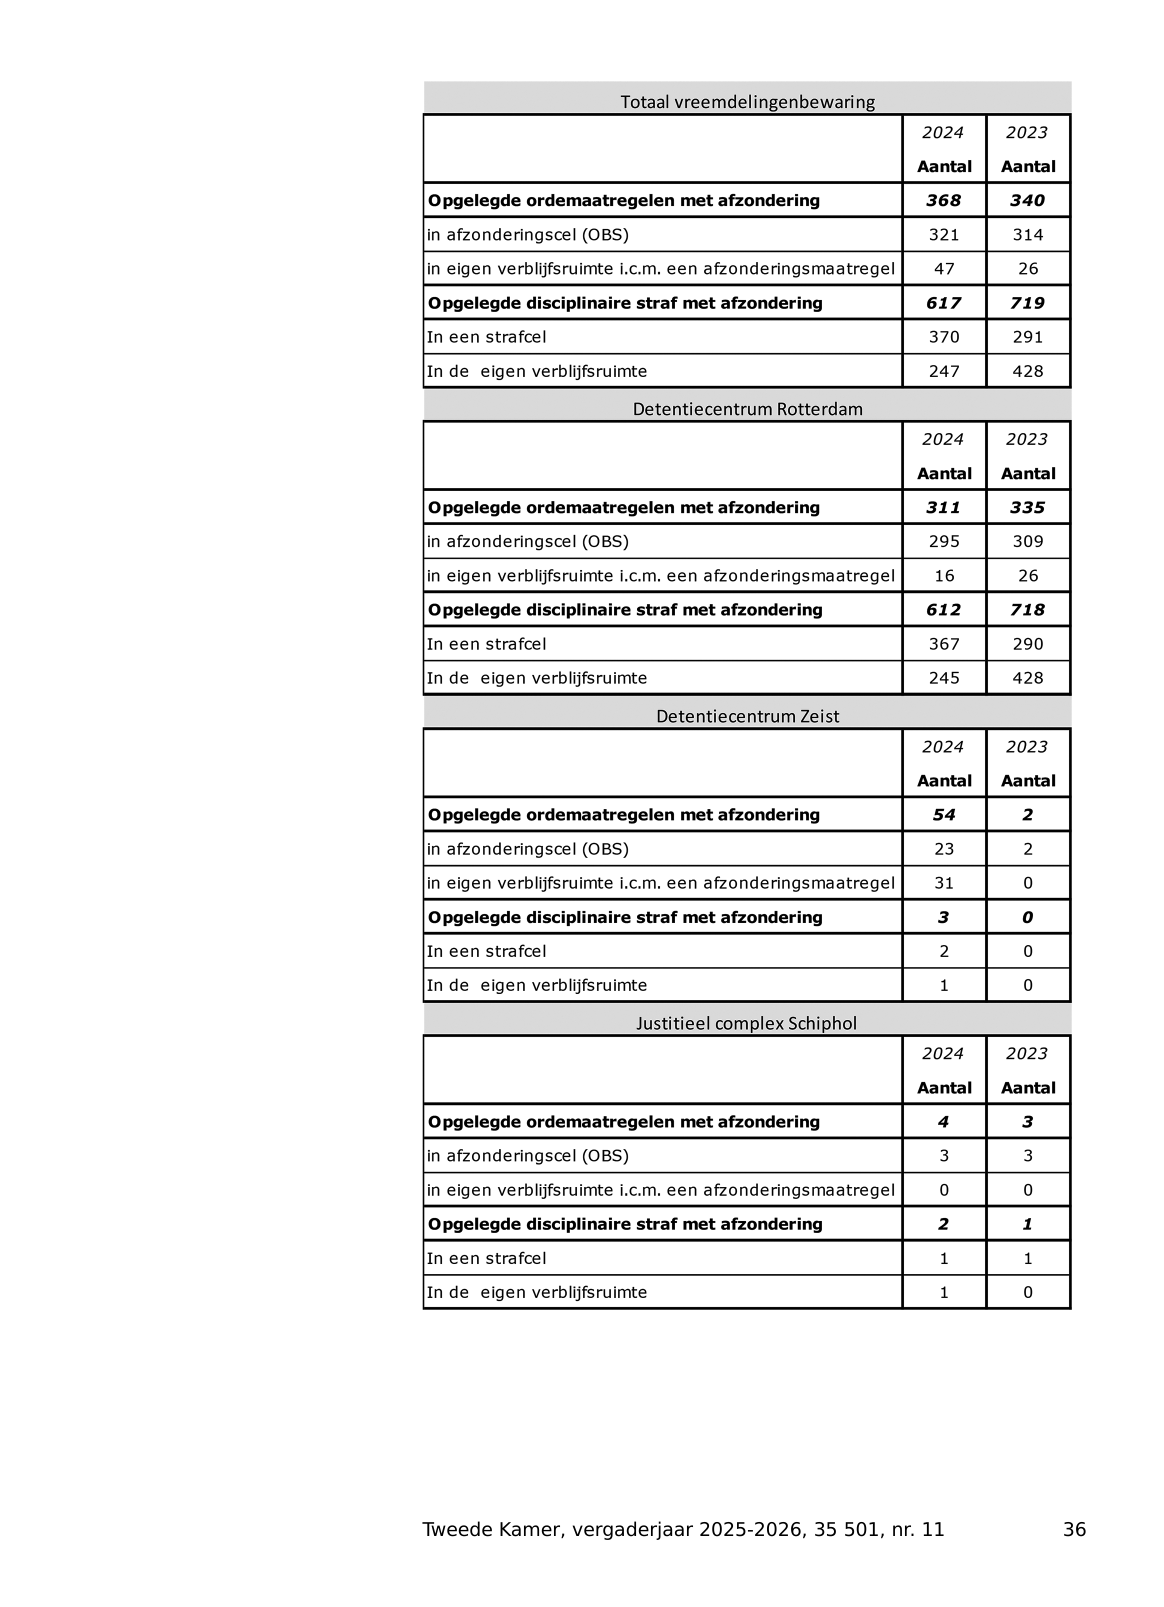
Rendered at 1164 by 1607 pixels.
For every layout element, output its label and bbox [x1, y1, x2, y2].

picture [422, 81, 1072, 1310]
